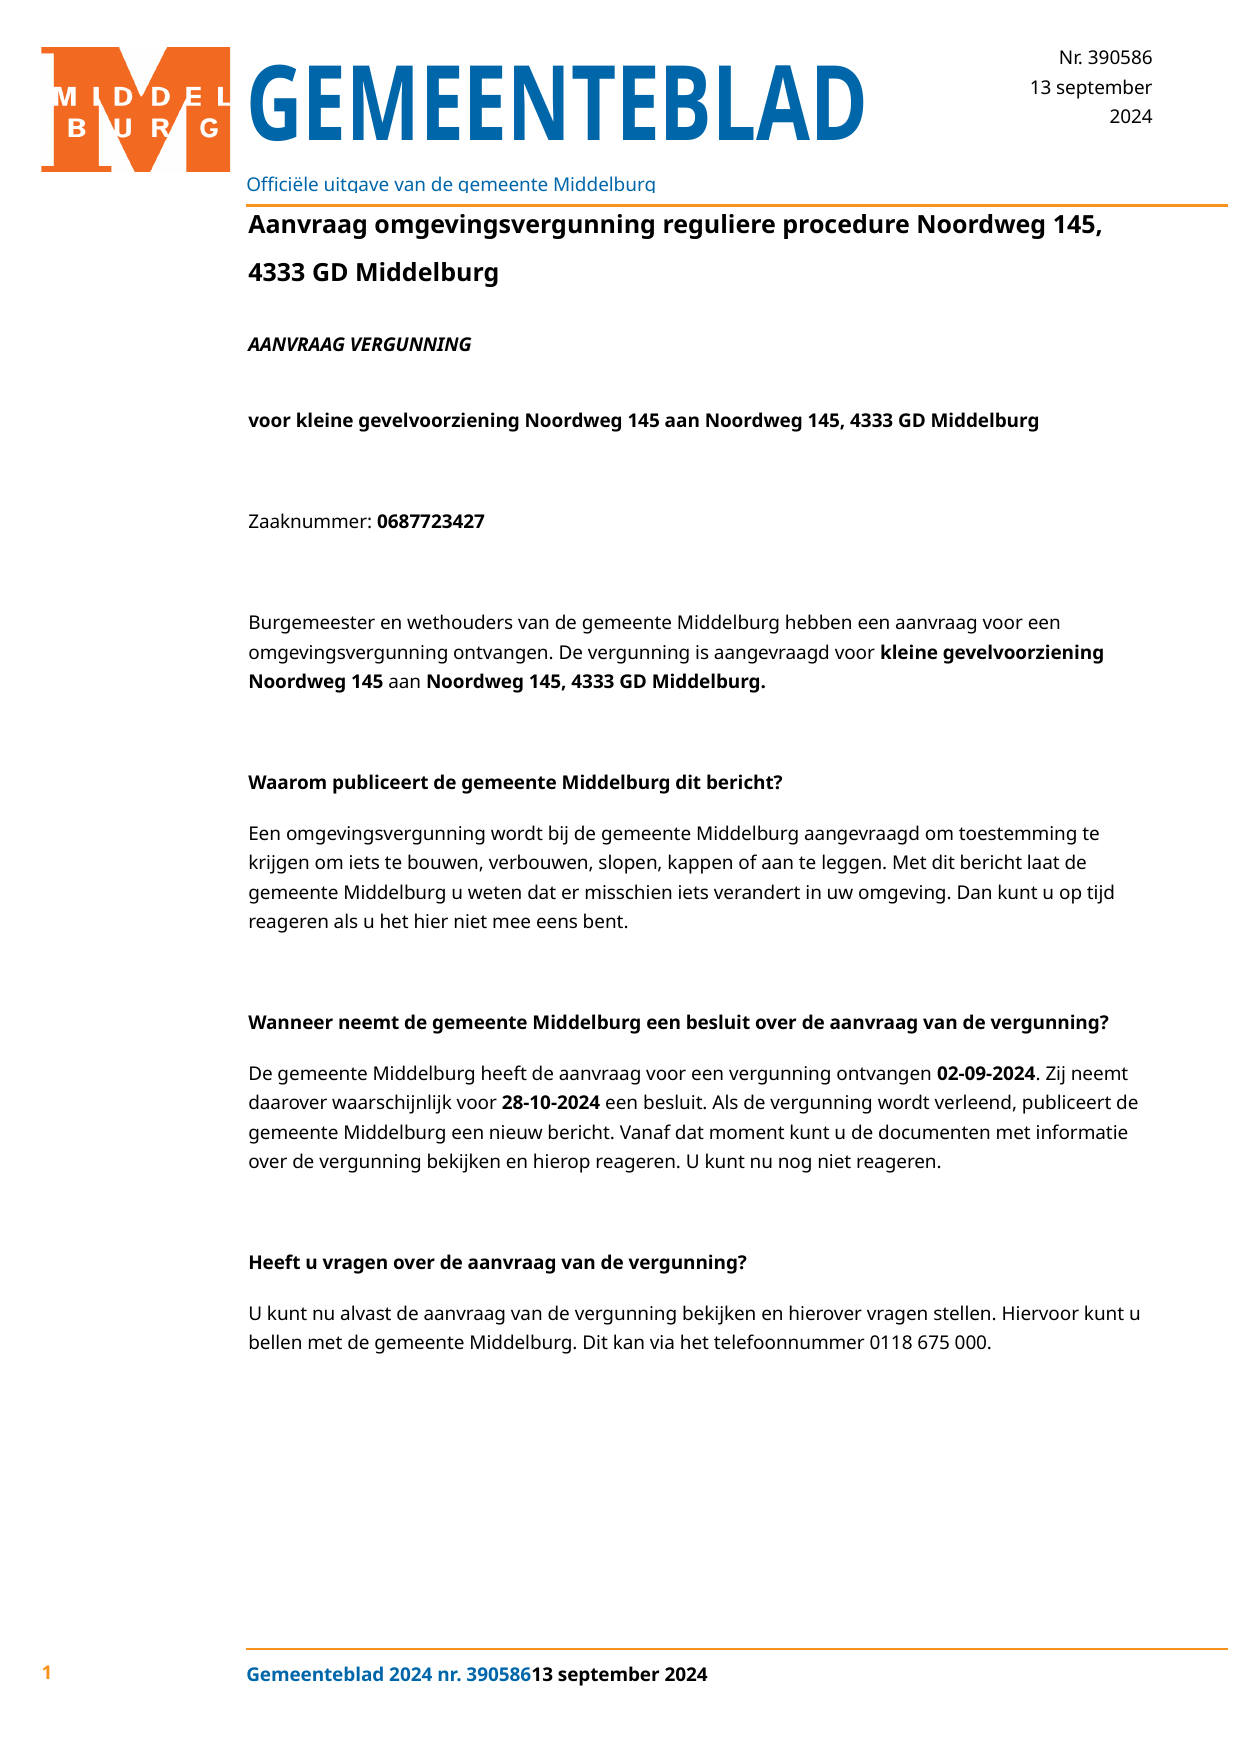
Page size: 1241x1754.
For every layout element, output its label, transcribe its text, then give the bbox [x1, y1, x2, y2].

text U kunt nu alvast de aanvraag van de vergunning bekijken en hierover vragen stellen. Hiervoor kunt u bellen met de gemeente Middelburg. Dit kan via het telefoonnummer 0118 675 000. [248, 1300, 1152, 1355]
text voor kleine gevelvoorziening Noordweg 145 aan Noordweg 145, 4333 GD Middelburg [248, 408, 1152, 433]
text Waarom publiceert de gemeente Middelburg dit bericht? [248, 769, 1152, 795]
text Zaaknummer: 0687723427 [248, 508, 1152, 534]
text Wanneer neemt de gemeente Middelburg een besluit over de aanvraag van de vergunning? [248, 1009, 1152, 1035]
picture [41, 47, 231, 172]
text Een omgevingsvergunning wordt bij de gemeente Middelburg aangevraagd om toestemming te krijgen om iets te bouwen, verbouwen, slopen, kappen of aan te leggen. Met dit bericht laat de gemeente Middelburg u weten dat er misschien iets verandert in uw omgeving. Dan kunt u op tijd reageren als u het hier niet mee eens bent. [248, 820, 1152, 934]
text AANVRAAG VERGUNNING [248, 331, 1152, 357]
text Burgemeester en wethouders van de gemeente Middelburg hebben een aanvraag voor een omgevingsvergunning ontvangen. De vergunning is aangevraagd voor kleine gevelvoorziening Noordweg 145 aan Noordweg 145, 4333 GD Middelburg. [248, 609, 1152, 694]
text Aanvraag omgevingsvergunning reguliere procedure Noordweg 145, 4333 GD Middelburg [248, 207, 1152, 288]
text De gemeente Middelburg heeft de aanvraag voor een vergunning ontvangen 02-09-2024. Zij neemt daarover waarschijnlijk voor 28-10-2024 een besluit. Als de vergunning wordt verleend, publiceert de gemeente Middelburg een nieuw bericht. Vanaf dat moment kunt u de documenten met informatie over de vergunning bekijken en hierop reageren. U kunt nu nog niet reageren. [248, 1060, 1152, 1174]
text Heeft u vragen over de aanvraag van de vergunning? [248, 1249, 1152, 1275]
